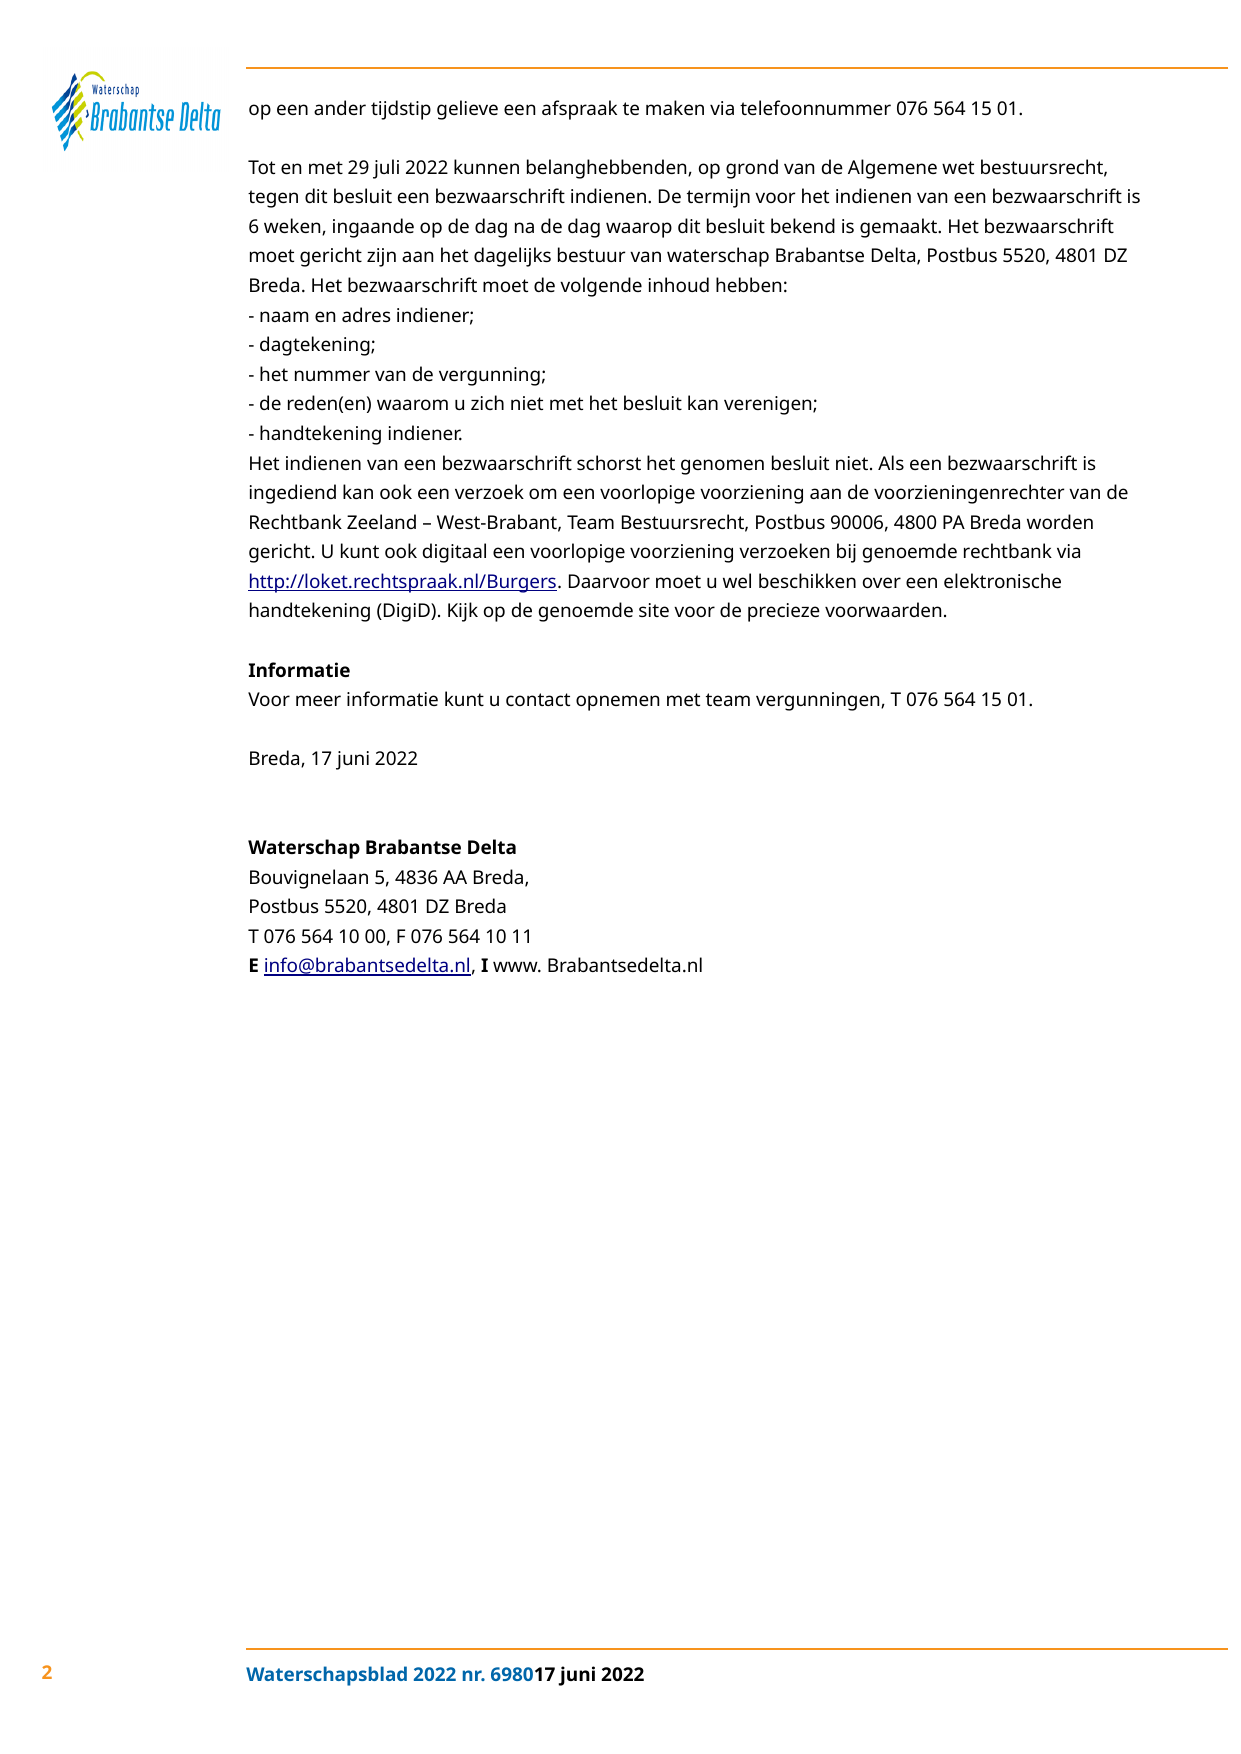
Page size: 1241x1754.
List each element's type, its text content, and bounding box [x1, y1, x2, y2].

text op een ander tijdstip gelieve een afspraak te maken via telefoonnummer 076 564 15 01. [248, 95, 1152, 121]
text Voor meer informatie kunt u contact opnemen met team vergunningen, T 076 564 15 01. [248, 686, 1152, 712]
text - het nummer van de vergunning; [248, 361, 1152, 387]
text Het indienen van een bezwaarschrift schorst het genomen besluit niet. Als een bezwaarschrift is ingediend kan ook een verzoek om een voorlopige voorziening aan de voorzieningenrechter van de Rechtbank Zeeland – West-Brabant, Team Bestuursrecht, Postbus 90006, 4800 PA Breda worden gericht. U kunt ook digitaal een voorlopige voorziening verzoeken bij genoemde rechtbank via http://loket.rechtspraak.nl/Burgers. Daarvoor moet u wel beschikken over een elektronische handtekening (DigiD). Kijk op de genoemde site voor de precieze voorwaarden. [248, 450, 1152, 623]
text T 076 564 10 00, F 076 564 10 11 [248, 923, 1152, 949]
text - de reden(en) waarom u zich niet met het besluit kan verenigen; [248, 391, 1152, 416]
text - naam en adres indiener; [248, 302, 1152, 328]
text Bouvignelaan 5, 4836 AA Breda, [248, 864, 1152, 890]
text - dagtekening; [248, 331, 1152, 357]
text E info@brabantsedelta.nl, I www. Brabantsedelta.nl [248, 953, 1152, 978]
text Informatie [248, 657, 1152, 683]
text - handtekening indiener. [248, 420, 1152, 446]
text Postbus 5520, 4801 DZ Breda [248, 893, 1152, 919]
text Breda, 17 juni 2022 [248, 746, 1152, 771]
picture [41, 47, 231, 172]
text Waterschap Brabantse Delta [248, 834, 1152, 860]
text Tot en met 29 juli 2022 kunnen belanghebbenden, op grond van de Algemene wet bestuursrecht, tegen dit besluit een bezwaarschrift indienen. De termijn voor het indienen van een bezwaarschrift is 6 weken, ingaande op de dag na de dag waarop dit besluit bekend is gemaakt. Het bezwaarschrift moet gericht zijn aan het dagelijks bestuur van waterschap Brabantse Delta, Postbus 5520, 4801 DZ Breda. Het bezwaarschrift moet de volgende inhoud hebben: [248, 154, 1152, 298]
